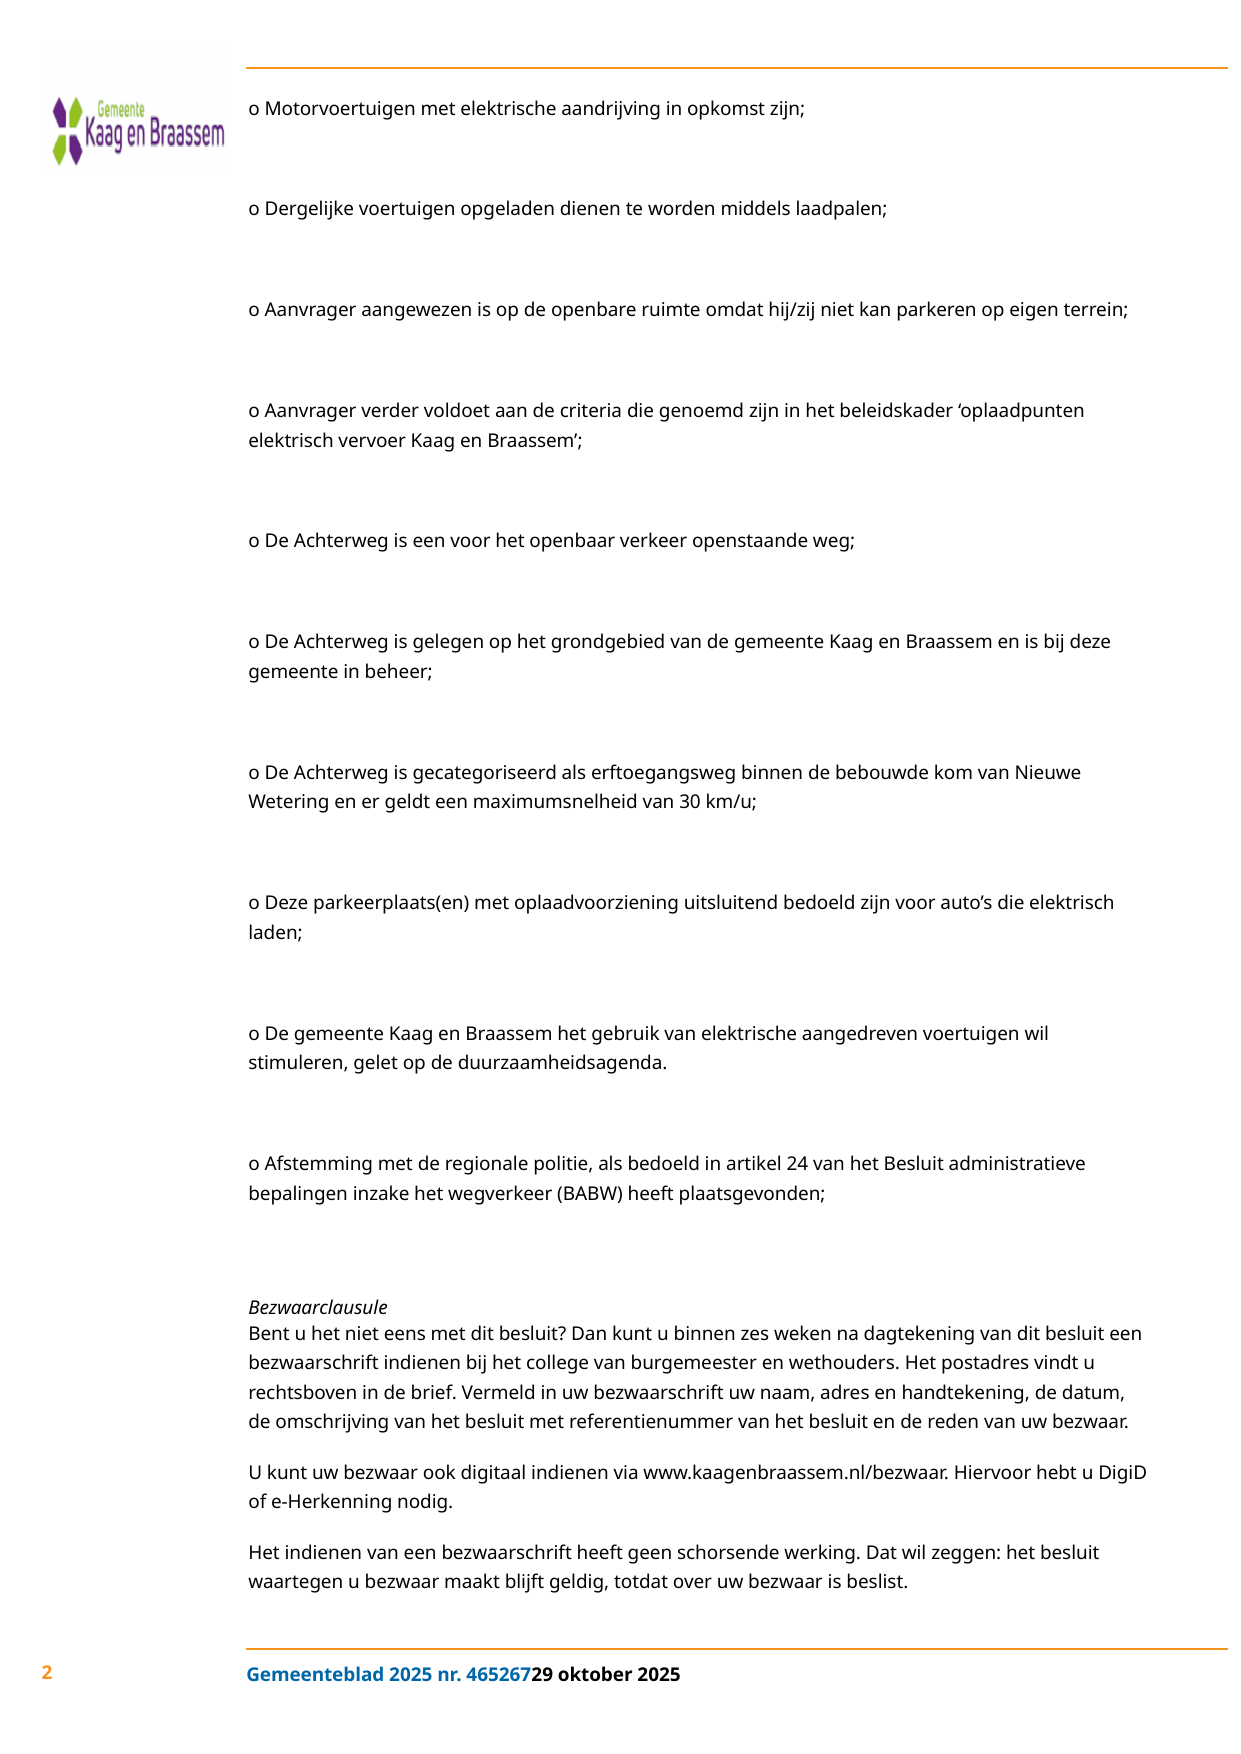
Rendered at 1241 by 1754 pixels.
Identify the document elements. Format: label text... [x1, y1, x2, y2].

text U kunt uw bezwaar ook digitaal indienen via www.kaagenbraassem.nl/bezwaar. Hiervoor hebt u DigiD of e-Herkenning nodig. [248, 1459, 1152, 1514]
text o Aanvrager aangewezen is op de openbare ruimte omdat hij/zij niet kan parkeren op eigen terrein; [248, 296, 1152, 322]
text o De Achterweg is een voor het openbaar verkeer openstaande weg; [248, 528, 1152, 553]
text o Motorvoertuigen met elektrische aandrijving in opkomst zijn; [248, 95, 1152, 121]
text o De Achterweg is gelegen op het grondgebied van de gemeente Kaag en Braassem en is bij deze gemeente in beheer; [248, 628, 1152, 684]
picture [41, 47, 231, 172]
text o Afstemming met de regionale politie, als bedoeld in artikel 24 van het Besluit administratieve bepalingen inzake het wegverkeer (BABW) heeft plaatsgevonden; [248, 1150, 1152, 1206]
text Het indienen van een bezwaarschrift heeft geen schorsende werking. Dat wil zeggen: het besluit waartegen u bezwaar maakt blijft geldig, totdat over uw bezwaar is beslist. [248, 1539, 1152, 1594]
text o Dergelijke voertuigen opgeladen dienen te worden middels laadpalen; [248, 196, 1152, 221]
text Bent u het niet eens met dit besluit? Dan kunt u binnen zes weken na dagtekening van dit besluit een bezwaarschrift indienen bij het college van burgemeester en wethouders. Het postadres vindt u rechtsboven in de brief. Vermeld in uw bezwaarschrift uw naam, adres en handtekening, de datum, de omschrijving van het besluit met referentienummer van het besluit en de reden van uw bezwaar. [248, 1320, 1152, 1434]
text o De Achterweg is gecategoriseerd als erftoegangsweg binnen de bebouwde kom van Nieuwe Wetering en er geldt een maximumsnelheid van 30 km/u; [248, 759, 1152, 814]
text o Aanvrager verder voldoet aan de criteria die genoemd zijn in het beleidskader ‘oplaadpunten elektrisch vervoer Kaag en Braassem’; [248, 397, 1152, 453]
text Bezwaarclausule [248, 1294, 1152, 1320]
text o Deze parkeerplaats(en) met oplaadvoorziening uitsluitend bedoeld zijn voor auto’s die elektrisch laden; [248, 889, 1152, 945]
text o De gemeente Kaag en Braassem het gebruik van elektrische aangedreven voertuigen wil stimuleren, gelet op de duurzaamheidsagenda. [248, 1020, 1152, 1075]
